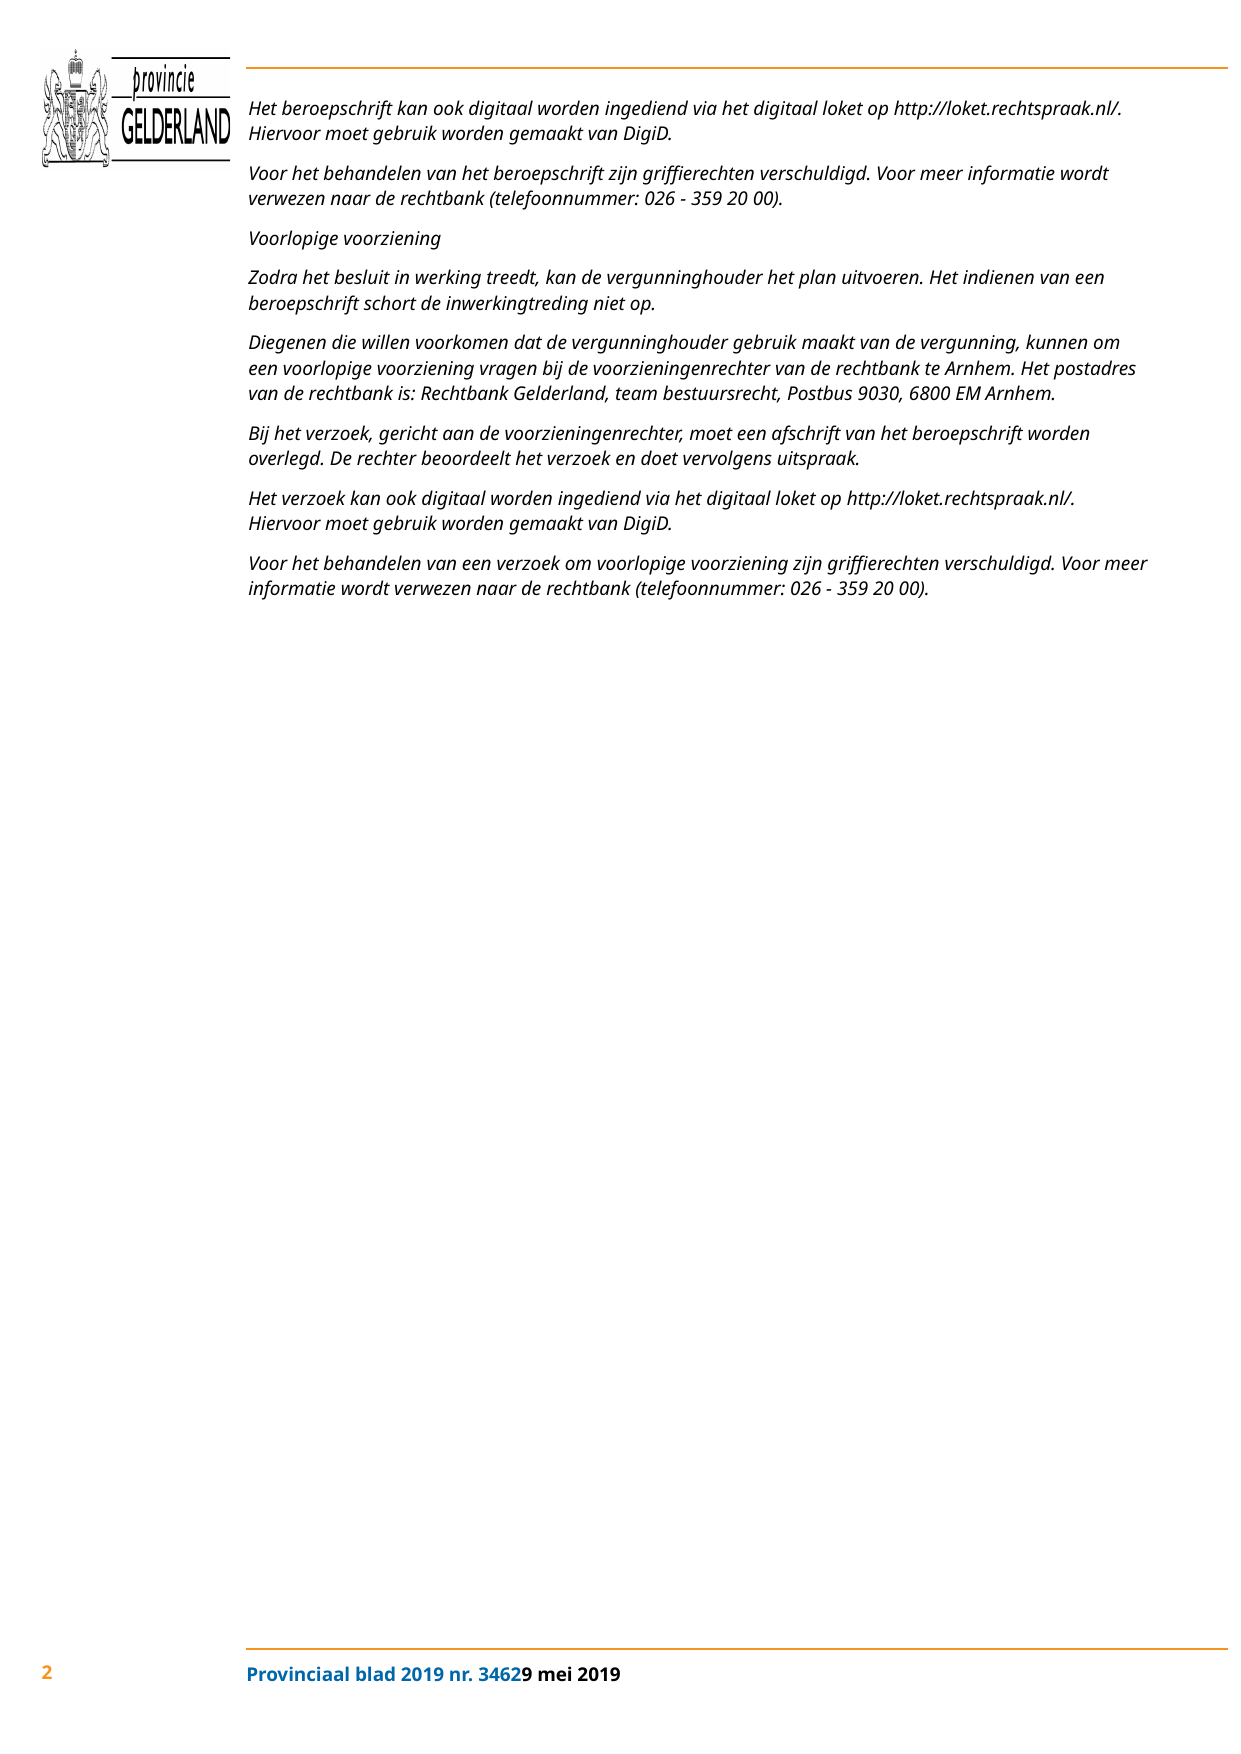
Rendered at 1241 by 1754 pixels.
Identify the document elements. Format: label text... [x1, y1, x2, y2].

text Voor het behandelen van een verzoek om voorlopige voorziening zijn griffierechten verschuldigd. Voor meer informatie wordt verwezen naar de rechtbank (telefoonnummer: 026 - 359 20 00). [248, 550, 1152, 601]
text Het beroepschrift kan ook digitaal worden ingediend via het digitaal loket op http://loket.rechtspraak.nl/. Hiervoor moet gebruik worden gemaakt van DigiD. [248, 95, 1152, 146]
text Bij het verzoek, gericht aan de voorzieningenrechter, moet een afschrift van het beroepschrift worden overlegd. De rechter beoordeelt het verzoek en doet vervolgens uitspraak. [248, 420, 1152, 471]
picture [41, 47, 231, 172]
text Voorlopige voorziening [248, 225, 1152, 251]
text Diegenen die willen voorkomen dat de vergunninghouder gebruik maakt van de vergunning, kunnen om een voorlopige voorziening vragen bij de voorzieningenrechter van de rechtbank te Arnhem. Het postadres van de rechtbank is: Rechtbank Gelderland, team bestuursrecht, Postbus 9030, 6800 EM Arnhem. [248, 329, 1152, 406]
text Voor het behandelen van het beroepschrift zijn griffierechten verschuldigd. Voor meer informatie wordt verwezen naar de rechtbank (telefoonnummer: 026 - 359 20 00). [248, 160, 1152, 211]
text Het verzoek kan ook digitaal worden ingediend via het digitaal loket op http://loket.rechtspraak.nl/. Hiervoor moet gebruik worden gemaakt van DigiD. [248, 485, 1152, 536]
text Zodra het besluit in werking treedt, kan de vergunninghouder het plan uitvoeren. Het indienen van een beroepschrift schort de inwerkingtreding niet op. [248, 264, 1152, 316]
